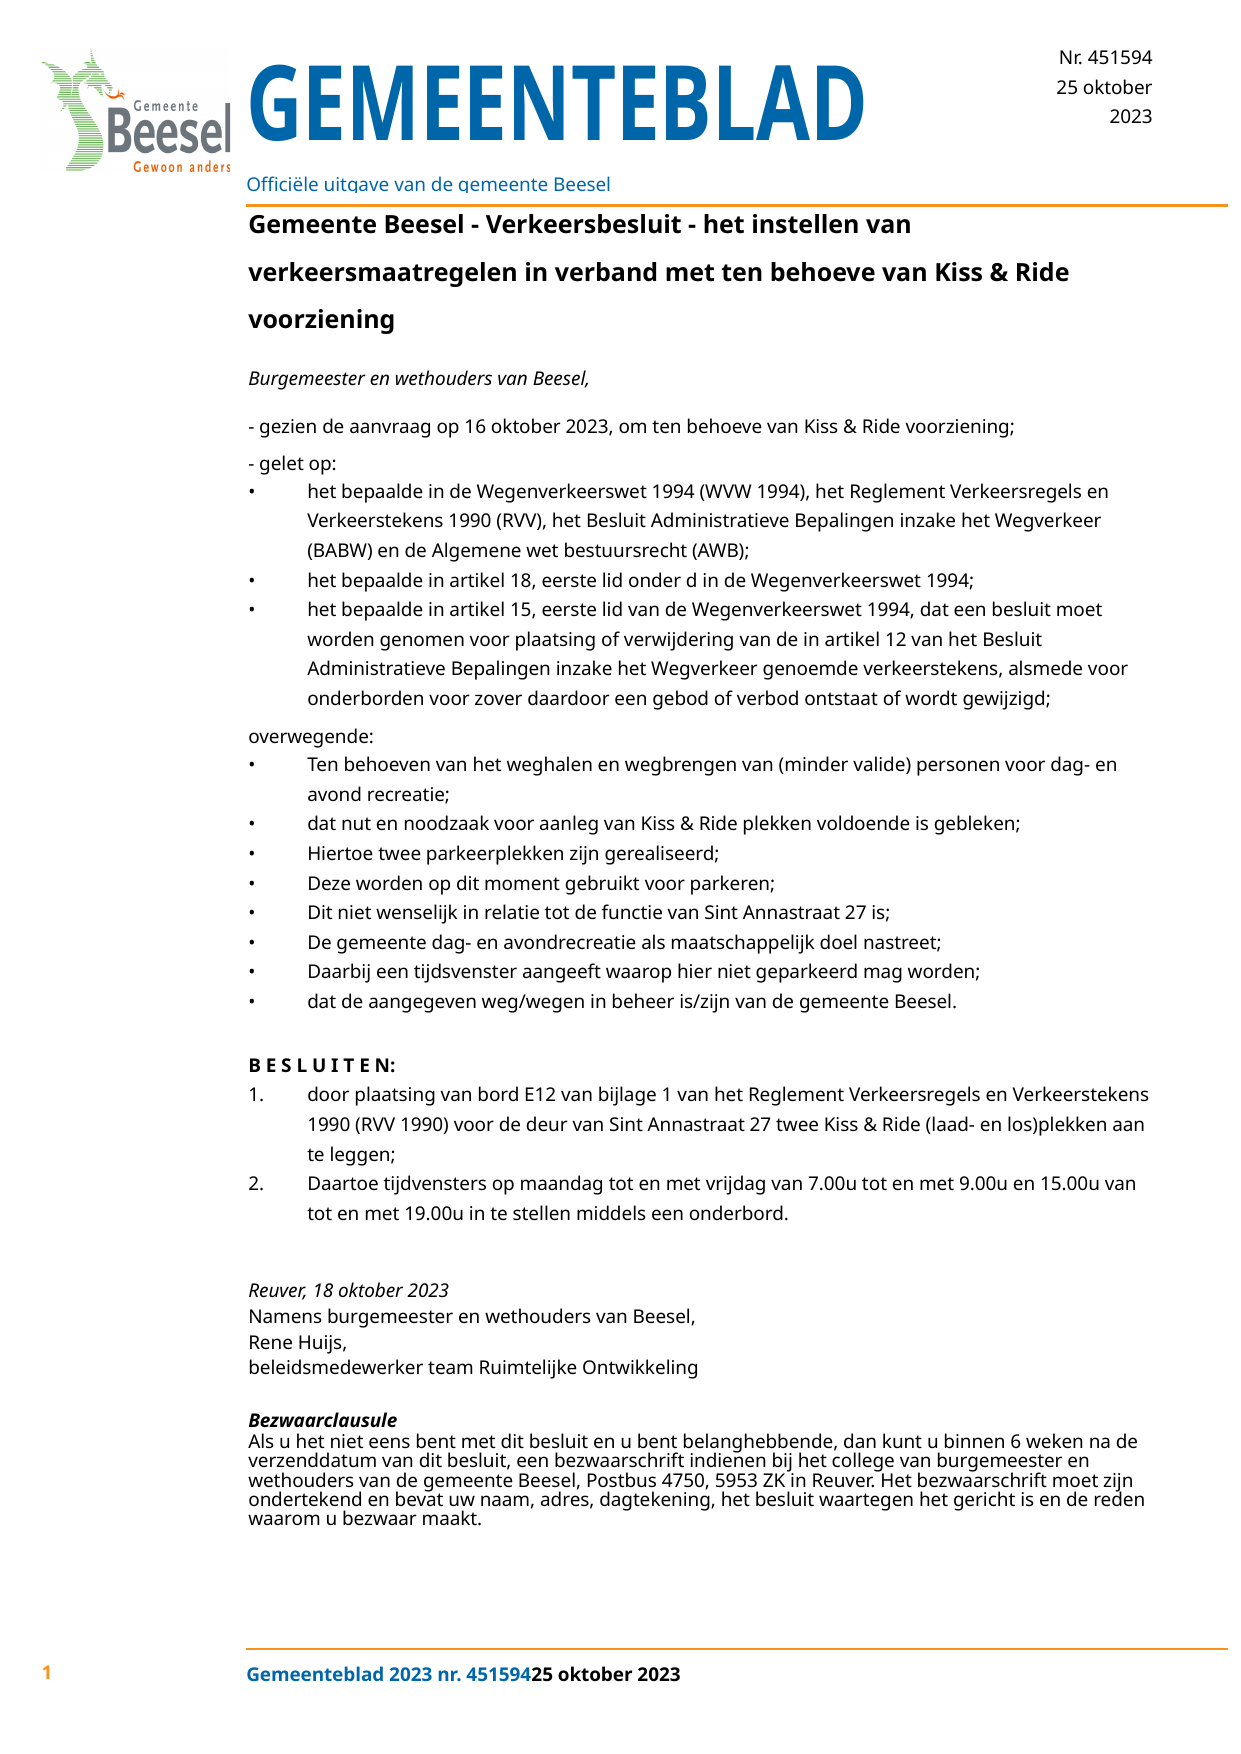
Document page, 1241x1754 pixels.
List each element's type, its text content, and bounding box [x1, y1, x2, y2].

list Daartoe tijdvensters op maandag tot en met vrijdag van 7.00u tot en met 9.00u en 15.00u van tot en met 19.00u in te stellen middels een onderbord. [248, 1170, 1152, 1226]
list dat nut en noodzaak voor aanleg van Kiss & Ride plekken voldoende is gebleken; [248, 811, 1152, 836]
list het bepaalde in artikel 18, eerste lid onder d in de Wegenverkeerswet 1994; [248, 567, 1152, 593]
text beleidsmedewerker team Ruimtelijke Ontwikkeling [248, 1354, 1152, 1380]
list het bepaalde in de Wegenverkeerswet 1994 (WVW 1994), het Reglement Verkeersregels en Verkeerstekens 1990 (RVV), het Besluit Administratieve Bepalingen inzake het Wegverkeer (BABW) en de Algemene wet bestuursrecht (AWB); [248, 478, 1152, 563]
list Daarbij een tijdsvenster aangeeft waarop hier niet geparkeerd mag worden; [248, 958, 1152, 984]
text Gemeente Beesel - Verkeersbesluit - het instellen van verkeersmaatregelen in verband met ten behoeve van Kiss & Ride voorziening [248, 207, 1152, 336]
text Reuver, 18 oktober 2023 [248, 1277, 1152, 1303]
list Dit niet wenselijk in relatie tot de functie van Sint Annastraat 27 is; [248, 899, 1152, 925]
text Burgemeester en wethouders van Beesel, [248, 366, 1152, 391]
list dat de aangegeven weg/wegen in beheer is/zijn van de gemeente Beesel. [248, 988, 1152, 1014]
text Bezwaarclausule [248, 1407, 1152, 1433]
list het bepaalde in artikel 15, eerste lid van de Wegenverkeerswet 1994, dat een besluit moet worden genomen voor plaatsing of verwijdering van de in artikel 12 van het Besluit Administratieve Bepalingen inzake het Wegverkeer genoemde verkeerstekens, alsmede voor onderborden voor zover daardoor een gebod of verbod ontstaat of wordt gewijzigd; [248, 596, 1152, 711]
text B E S L U I T E N: [248, 1052, 1152, 1078]
list Ten behoeven van het weghalen en wegbrengen van (minder valide) personen voor dag- en avond recreatie; [248, 751, 1152, 807]
text - gezien de aanvraag op 16 oktober 2023, om ten behoeve van Kiss & Ride voorziening; [248, 413, 1152, 439]
text Rene Huijs, [248, 1329, 1152, 1354]
text - gelet op: [248, 450, 1152, 476]
list Hiertoe twee parkeerplekken zijn gerealiseerd; [248, 840, 1152, 866]
text overwegende: [248, 723, 1152, 749]
text Als u het niet eens bent met dit besluit en u bent belanghebbende, dan kunt u binnen 6 weken na de verzenddatum van dit besluit, een bezwaarschrift indienen bij het college van burgemeester en wethouders van de gemeente Beesel, Postbus 4750, 5953 ZK in Reuver. Het bezwaarschrift moet zijn ondertekend en bevat uw naam, adres, dagtekening, het besluit waartegen het gericht is en de reden waarom u bezwaar maakt. [248, 1433, 1152, 1529]
text Namens burgemeester en wethouders van Beesel, [248, 1303, 1152, 1329]
list De gemeente dag- en avondrecreatie als maatschappelijk doel nastreet; [248, 929, 1152, 955]
picture [41, 47, 231, 172]
list door plaatsing van bord E12 van bijlage 1 van het Reglement Verkeersregels en Verkeerstekens 1990 (RVV 1990) voor de deur van Sint Annastraat 27 twee Kiss & Ride (laad- en los)plekken aan te leggen; [248, 1082, 1152, 1167]
list Deze worden op dit moment gebruikt voor parkeren; [248, 870, 1152, 896]
